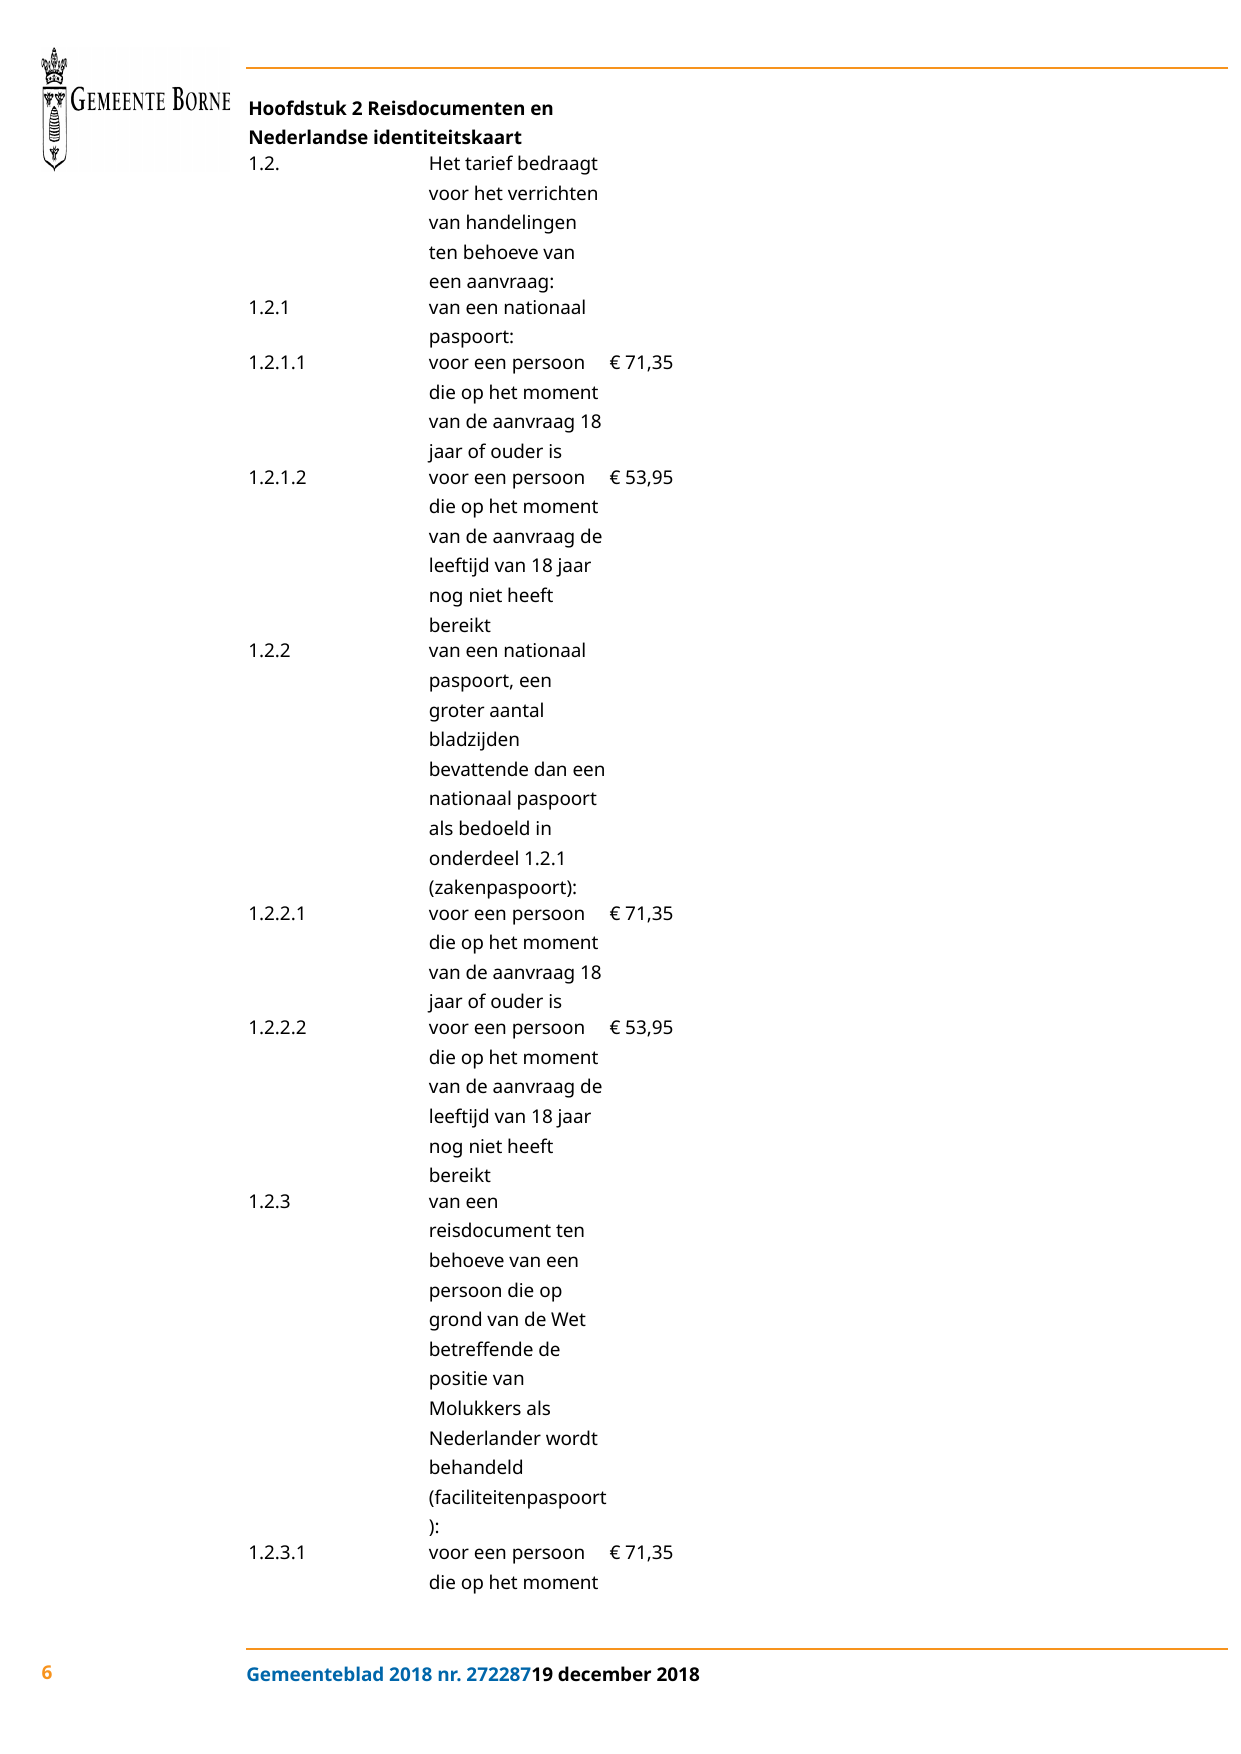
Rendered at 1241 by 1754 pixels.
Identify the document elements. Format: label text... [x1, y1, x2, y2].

picture [41, 47, 231, 172]
table_cell van een reisdocument ten behoeve van een persoon die op grond van de Wet betreffende de positie van Molukkers als Nederlander wordt behandeld (faciliteitenpaspoort): [429, 1188, 609, 1539]
table_cell Hoofdstuk 2 Reisdocumenten en Nederlandse identiteitskaart [248, 95, 609, 150]
table_cell € 71,35 [609, 900, 790, 1014]
table_cell voor een persoon die op het moment [429, 1539, 609, 1594]
table_cell 1.2.2.1 [248, 900, 429, 1014]
table_cell Het tarief bedraagt voor het verrichten van handelingen ten behoeve van een aanvraag: [429, 150, 609, 294]
table_cell [609, 294, 790, 349]
table_cell voor een persoon die op het moment van de aanvraag de leeftijd van 18 jaar nog niet heeft bereikt [429, 464, 609, 638]
table_cell 1.2.1.2 [248, 464, 429, 638]
table_cell 1.2.3.1 [248, 1539, 429, 1594]
table_cell € 71,35 [609, 1539, 790, 1594]
table_cell 1.2. [248, 150, 429, 294]
table_cell voor een persoon die op het moment van de aanvraag 18 jaar of ouder is [429, 900, 609, 1014]
table_cell [609, 1188, 790, 1539]
table_cell € 53,95 [609, 1015, 790, 1188]
table_cell voor een persoon die op het moment van de aanvraag 18 jaar of ouder is [429, 350, 609, 464]
table_cell € 53,95 [609, 464, 790, 638]
table_cell € 71,35 [609, 350, 790, 464]
table_cell [609, 638, 790, 900]
table_cell 1.2.1.1 [248, 350, 429, 464]
table_cell 1.2.2 [248, 638, 429, 900]
table_cell [609, 150, 790, 294]
table_cell [609, 95, 790, 150]
table_cell van een nationaal paspoort: [429, 294, 609, 349]
table_cell voor een persoon die op het moment van de aanvraag de leeftijd van 18 jaar nog niet heeft bereikt [429, 1015, 609, 1188]
table_cell 1.2.3 [248, 1188, 429, 1539]
table_cell van een nationaal paspoort, een groter aantal bladzijden bevattende dan een nationaal paspoort als bedoeld in onderdeel 1.2.1 (zakenpaspoort): [429, 638, 609, 900]
table_cell 1.2.2.2 [248, 1015, 429, 1188]
table_cell 1.2.1 [248, 294, 429, 349]
